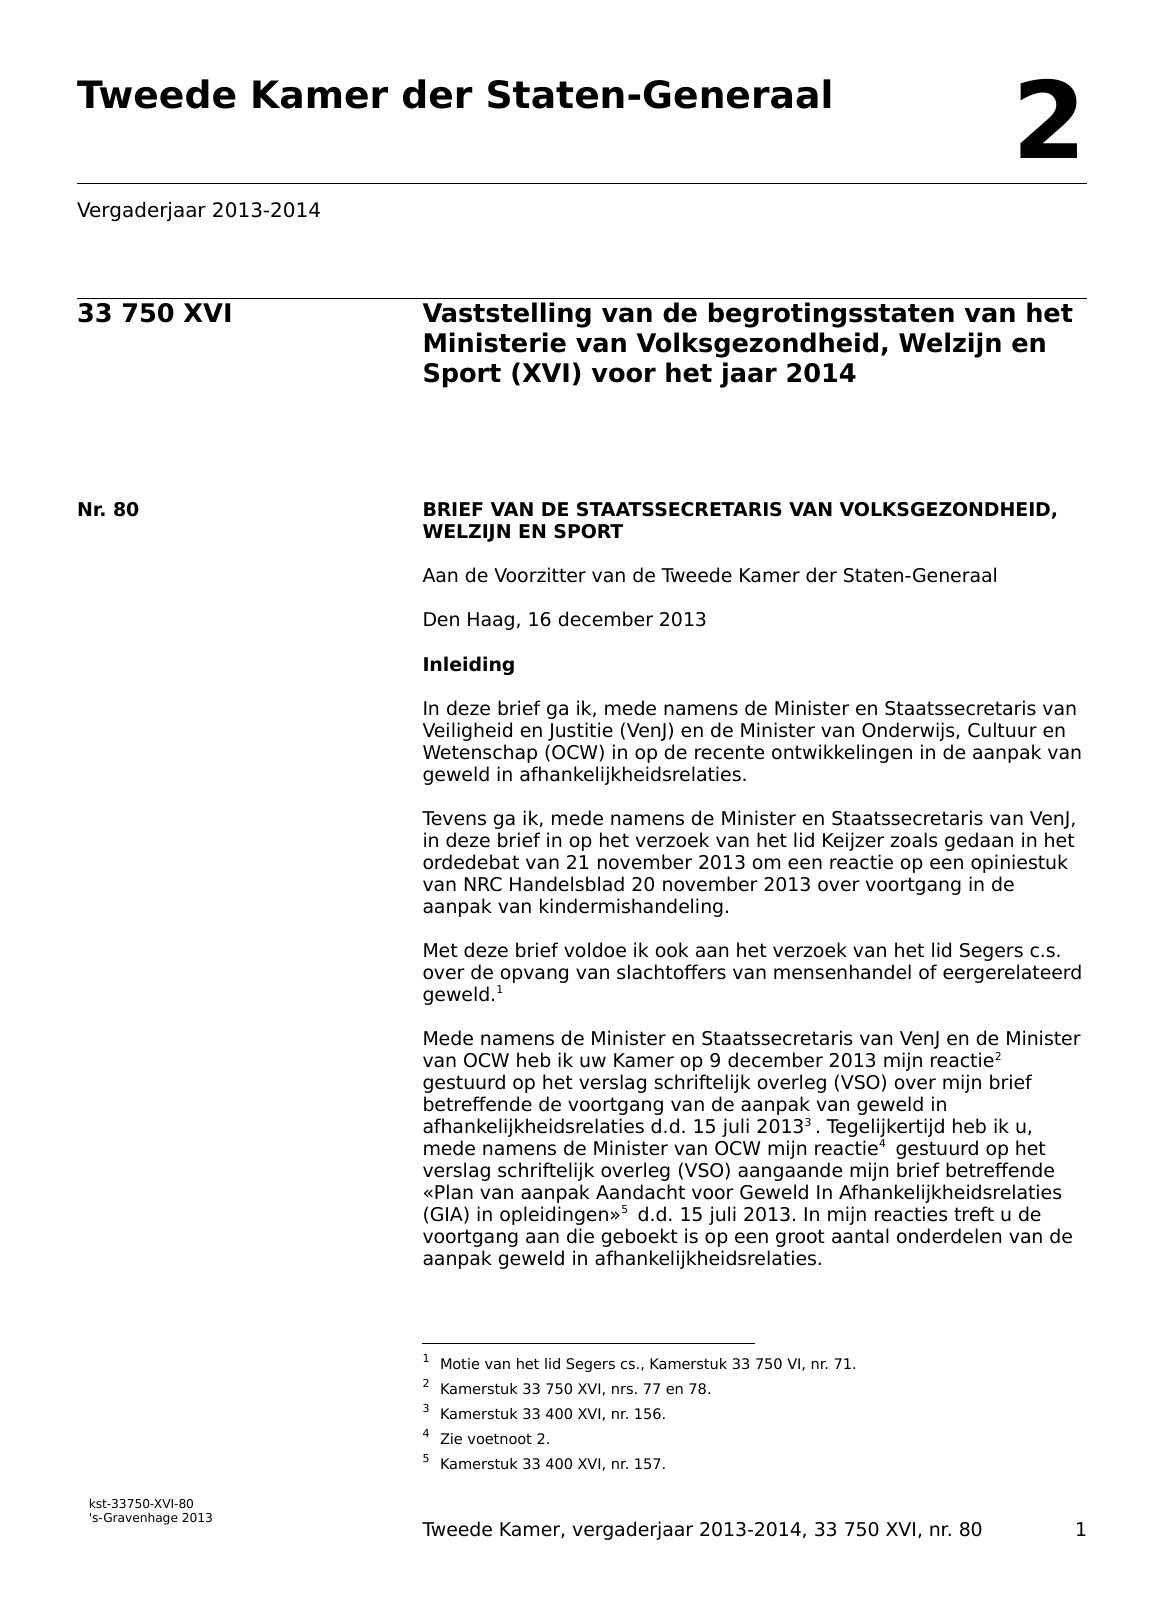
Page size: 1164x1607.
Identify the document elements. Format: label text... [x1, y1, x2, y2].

text Kamerstuk 33 400 XVI, nr. 157. [422, 1452, 1087, 1474]
text Aan de Voorzitter van de Tweede Kamer der Staten-Generaal [422, 565, 1087, 587]
table_cell Vergaderjaar 2013-2014 [77, 184, 1087, 298]
text In deze brief ga ik, mede namens de Minister en Staatssecretaris van Veiligheid en Justitie (VenJ) en de Minister van Onderwijs, Cultuur en Wetenschap (OCW) in op de recente ontwikkelingen in de aanpak van geweld in afhankelijkheidsrelaties. [422, 698, 1087, 786]
text kst-33750-XVI-80 [88, 1497, 323, 1511]
table_header Tweede Kamer der Staten-Generaal [77, 59, 886, 183]
text Mede namens de Minister en Staatssecretaris van VenJ en de Minister van OCW heb ik uw Kamer op 9 december 2013 mijn reactie gestuurd op het verslag schriftelijk overleg (VSO) over mijn brief betreffende de voortgang van de aanpak van geweld in afhankelijkheidsrelaties d.d. 15 juli 2013. Tegelijkertijd heb ik u, mede namens de Minister van OCW mijn reactie gestuurd op het verslag schriftelijk overleg (VSO) aangaande mijn brief betreffende «Plan van aanpak Aandacht voor Geweld In Afhankelijkheidsrelaties (GIA) in opleidingen» d.d. 15 juli 2013. In mijn reacties treft u de voortgang aan die geboekt is op een groot aantal onderdelen van de aanpak geweld in afhankelijkheidsrelaties. [422, 1028, 1087, 1270]
table_header 2 [886, 59, 1087, 183]
text Motie van het lid Segers cs., Kamerstuk 33 750 VI, nr. 71. [422, 1352, 1087, 1374]
text Met deze brief voldoe ik ook aan het verzoek van het lid Segers c.s. over de opvang van slachtoffers van mensenhandel of eergerelateerd geweld. [422, 940, 1087, 1006]
subtitle Inleiding [422, 653, 1087, 676]
subtitle Nr. 80 BRIEF VAN DE STAATSSECRETARIS VAN VOLKSGEZONDHEID, WELZIJN EN SPORT [77, 499, 1087, 543]
text 's-Gravenhage 2013 [88, 1511, 323, 1525]
text Den Haag, 16 december 2013 [422, 609, 1087, 631]
text Kamerstuk 33 400 XVI, nr. 156. [422, 1402, 1087, 1424]
text Tevens ga ik, mede namens de Minister en Staatssecretaris van VenJ, in deze brief in op het verzoek van het lid Keijzer zoals gedaan in het ordedebat van 21 november 2013 om een reactie op een opiniestuk van NRC Handelsblad 20 november 2013 over voortgang in de aanpak van kindermishandeling. [422, 808, 1087, 918]
subtitle 33 750 XVI Vaststelling van de begrotingsstaten van het Ministerie van Volksgezondheid, Welzijn en Sport (XVI) voor het jaar 2014 [77, 299, 1087, 388]
text Kamerstuk 33 750 XVI, nrs. 77 en 78. [422, 1377, 1087, 1399]
text Zie voetnoot 2. [422, 1427, 1087, 1449]
